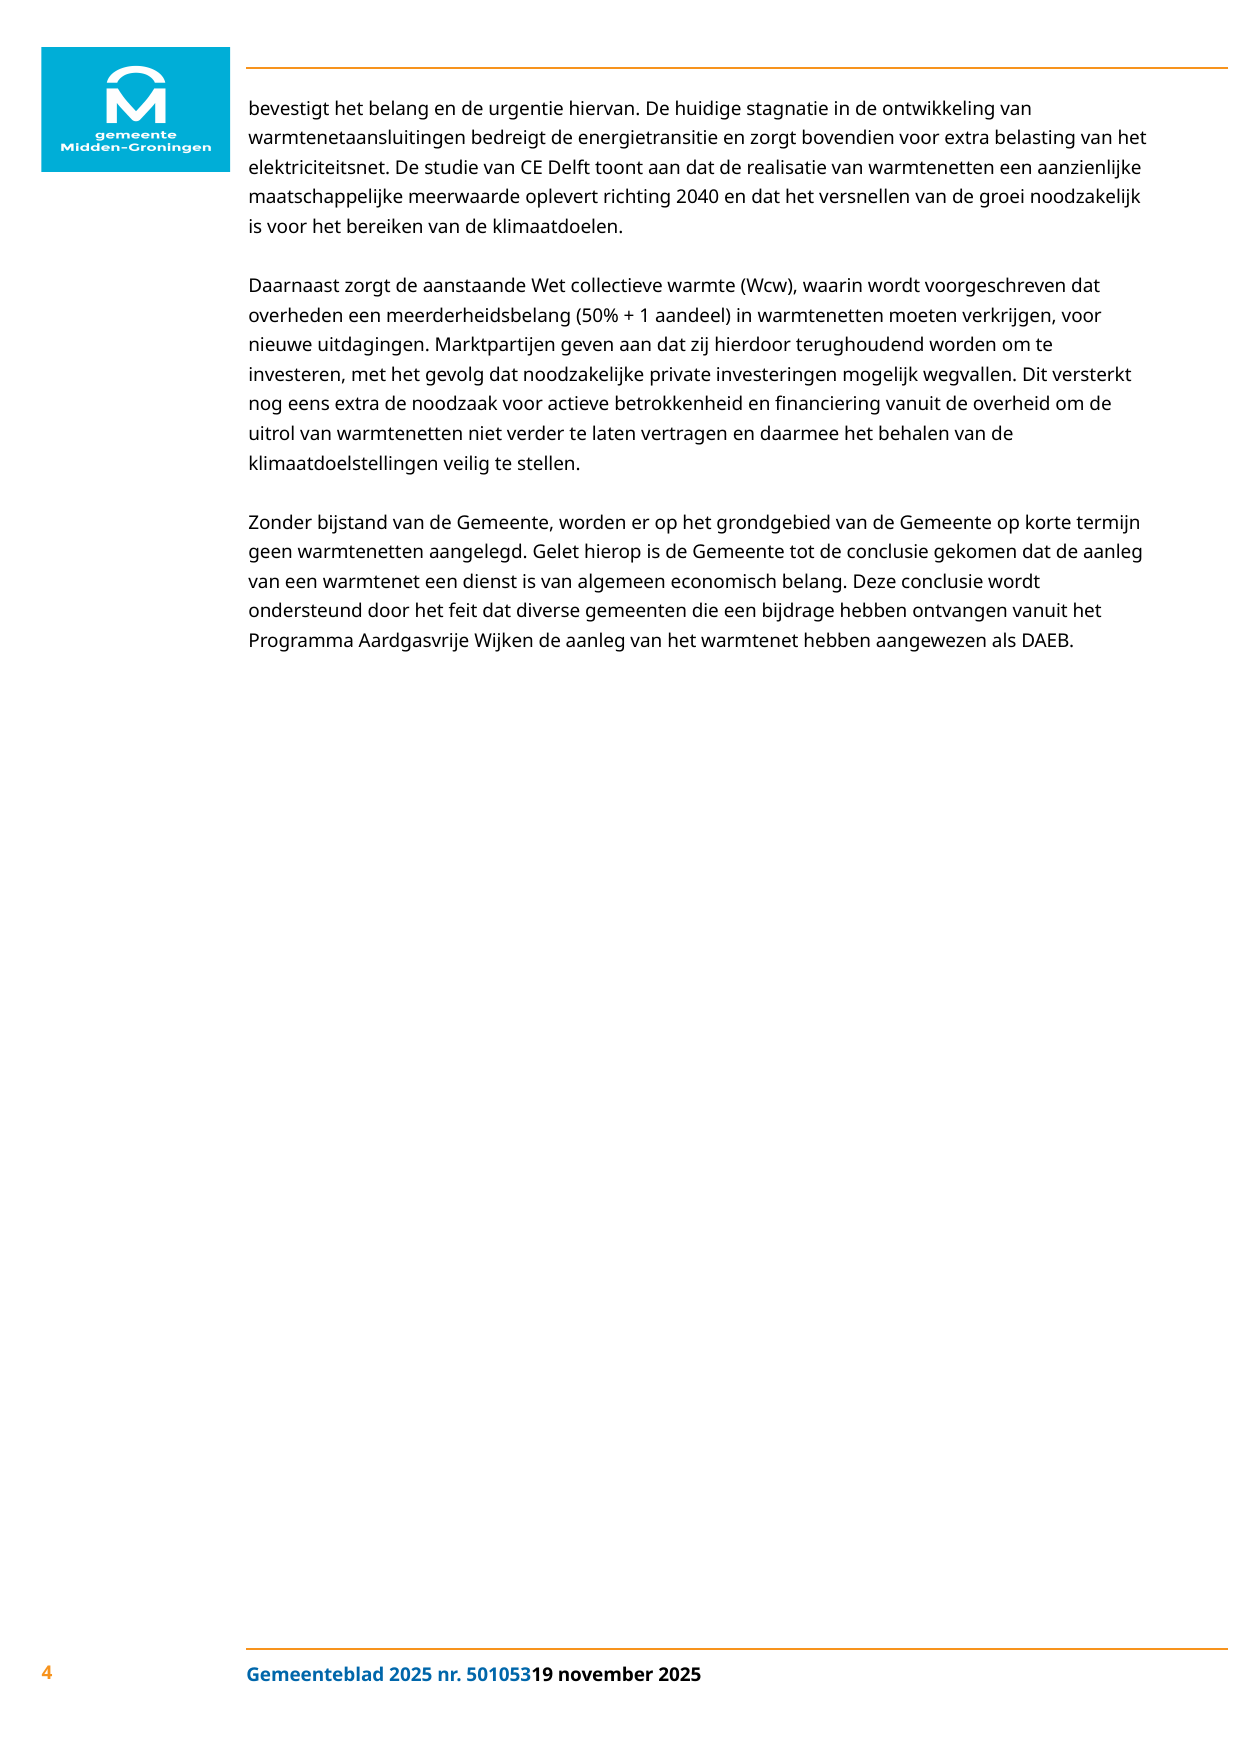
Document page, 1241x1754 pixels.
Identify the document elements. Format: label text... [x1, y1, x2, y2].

picture [184, 146, 190, 153]
text Daarnaast zorgt de aanstaande Wet collectieve warmte (Wcw), waarin wordt voorgeschreven dat overheden een meerderheidsbelang (50% + 1 aandeel) in warmtenetten moeten verkrijgen, voor nieuwe uitdagingen. Marktpartijen geven aan dat zij hierdoor terughoudend worden om te investeren, met het gevolg dat noodzakelijke private investeringen mogelijk wegvallen. Dit versterkt nog eens extra de noodzaak voor actieve betrokkenheid en financiering vanuit de overheid om de uitrol van warmtenetten niet verder te laten vertragen en daarmee het behalen van de klimaatdoelstellingen veilig te stellen. [248, 272, 1152, 476]
text Zonder bijstand van de Gemeente, worden er op het grondgebied van de Gemeente op korte termijn geen warmtenetten aangelegd. Gelet hierop is de Gemeente tot de conclusie gekomen dat de aanleg van een warmtenet een dienst is van algemeen economisch belang. Deze conclusie wordt ondersteund door het feit dat diverse gemeenten die een bijdrage hebben ontvangen vanuit het Programma Aardgasvrije Wijken de aanleg van het warmtenet hebben aangewezen als DAEB. [248, 509, 1152, 653]
picture [107, 89, 165, 122]
picture [108, 66, 164, 82]
text bevestigt het belang en de urgentie hiervan. De huidige stagnatie in de ontwikkeling van warmtenetaansluitingen bedreigt de energietransitie en zorgt bovendien voor extra belasting van het elektriciteitsnet. De studie van CE Delft toont aan dat de realisatie van warmtenetten een aanzienlijke maatschappelijke meerwaarde oplevert richting 2040 en dat het versnellen van de groei noodzakelijk is voor het bereiken van de klimaatdoelen. [248, 95, 1152, 239]
